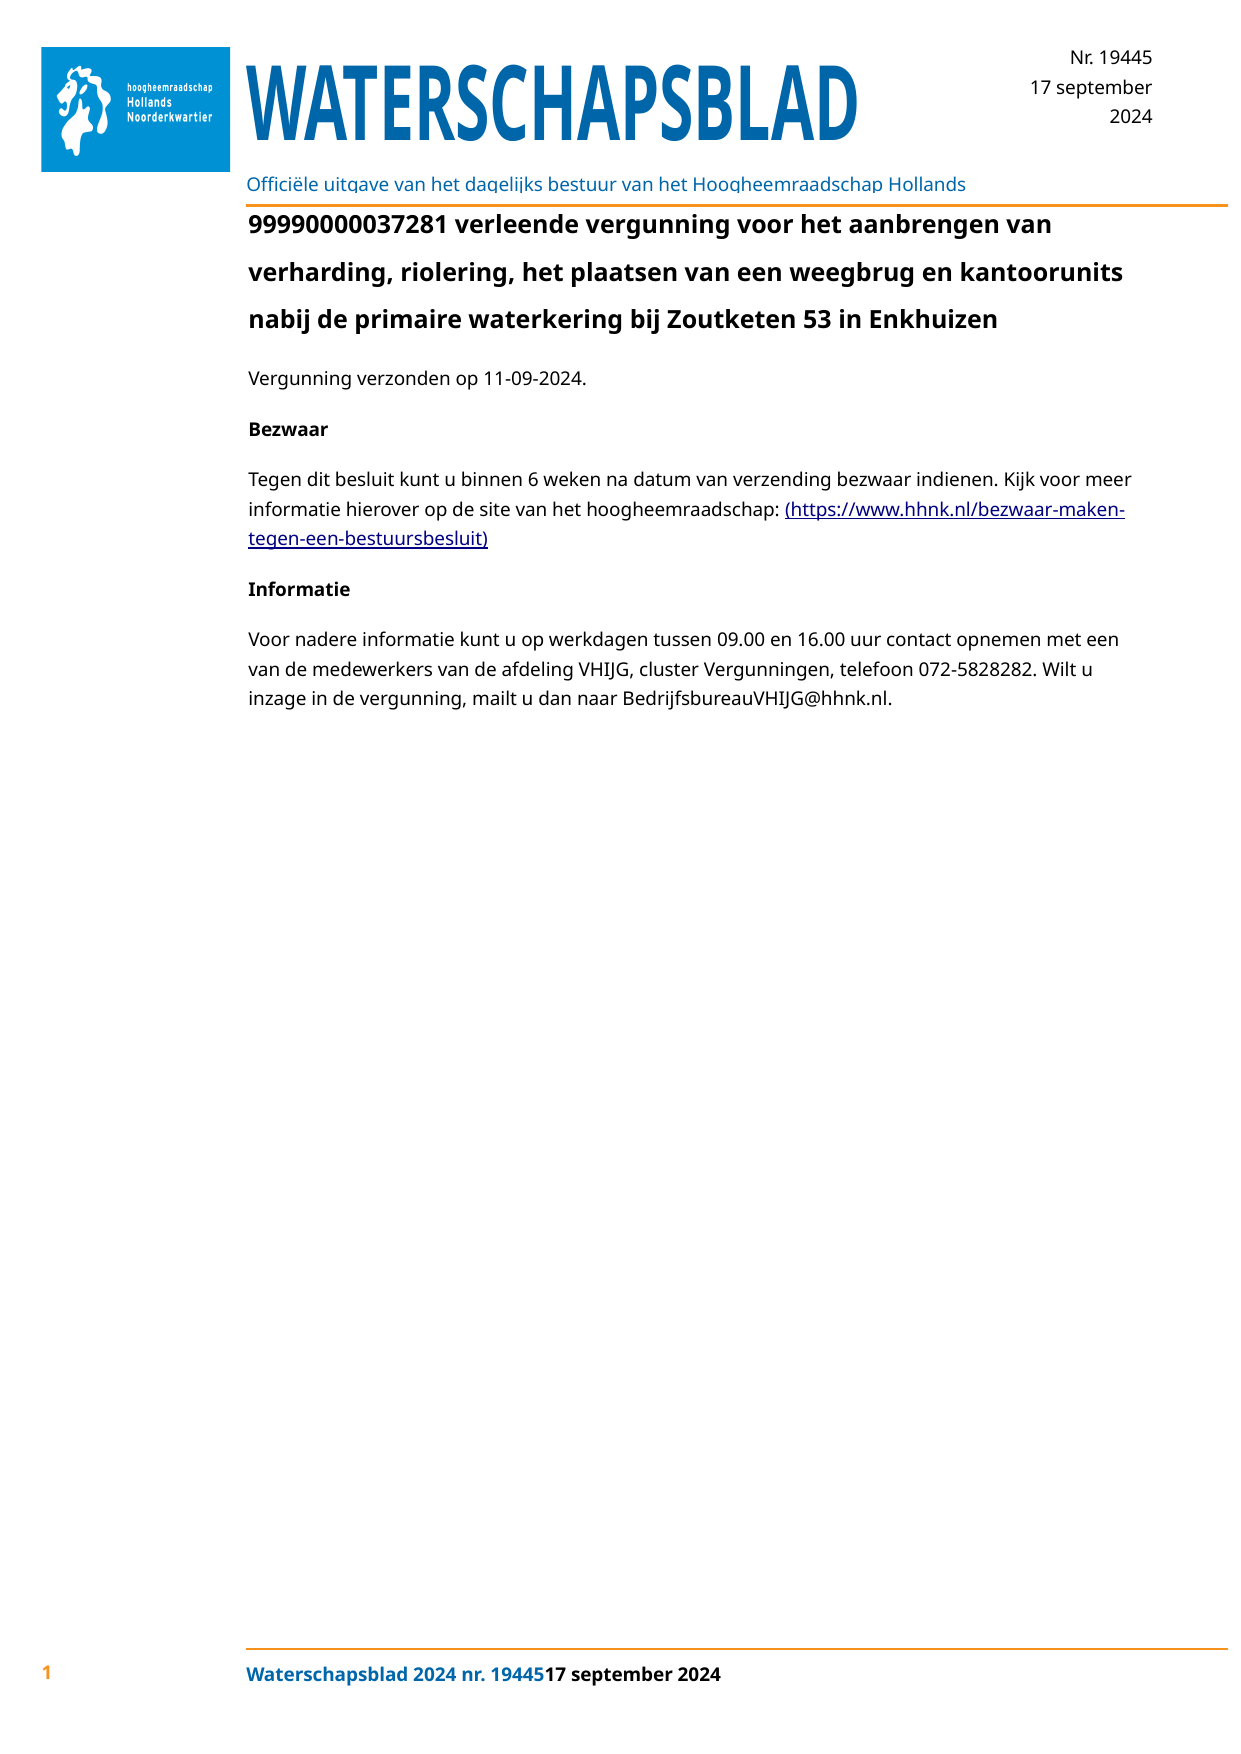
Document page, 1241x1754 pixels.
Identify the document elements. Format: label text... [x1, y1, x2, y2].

picture [62, 100, 92, 155]
text Vergunning verzonden op 11-09-2024. [248, 366, 1152, 391]
picture [58, 80, 77, 116]
picture [76, 67, 110, 133]
picture [68, 69, 73, 79]
text 99990000037281 verleende vergunning voor het aanbrengen van verharding, riolering, het plaatsen van een weegbrug en kantoorunits nabij de primaire waterkering bij Zoutketen 53 in Enkhuizen [248, 207, 1152, 336]
picture [80, 86, 87, 93]
text Bezwaar [248, 416, 1152, 442]
text Voor nadere informatie kunt u op werkdagen tussen 09.00 en 16.00 uur contact opnemen met een van de medewerkers van de afdeling VHIJG, cluster Vergunningen, telefoon 072-5828282. Wilt u inzage in de vergunning, mailt u dan naar BedrijfsbureauVHIJG@hhnk.nl. [248, 626, 1152, 711]
picture [128, 113, 133, 121]
text Informatie [248, 576, 1152, 602]
picture [128, 98, 133, 106]
text Tegen dit besluit kunt u binnen 6 weken na datum van verzending bezwaar indienen. Kijk voor meer informatie hierover op de site van het hoogheemraadschap: (https://www.hhnk.nl/bezwaar-maken-tegen-een-bestuursbesluit) [248, 466, 1152, 551]
